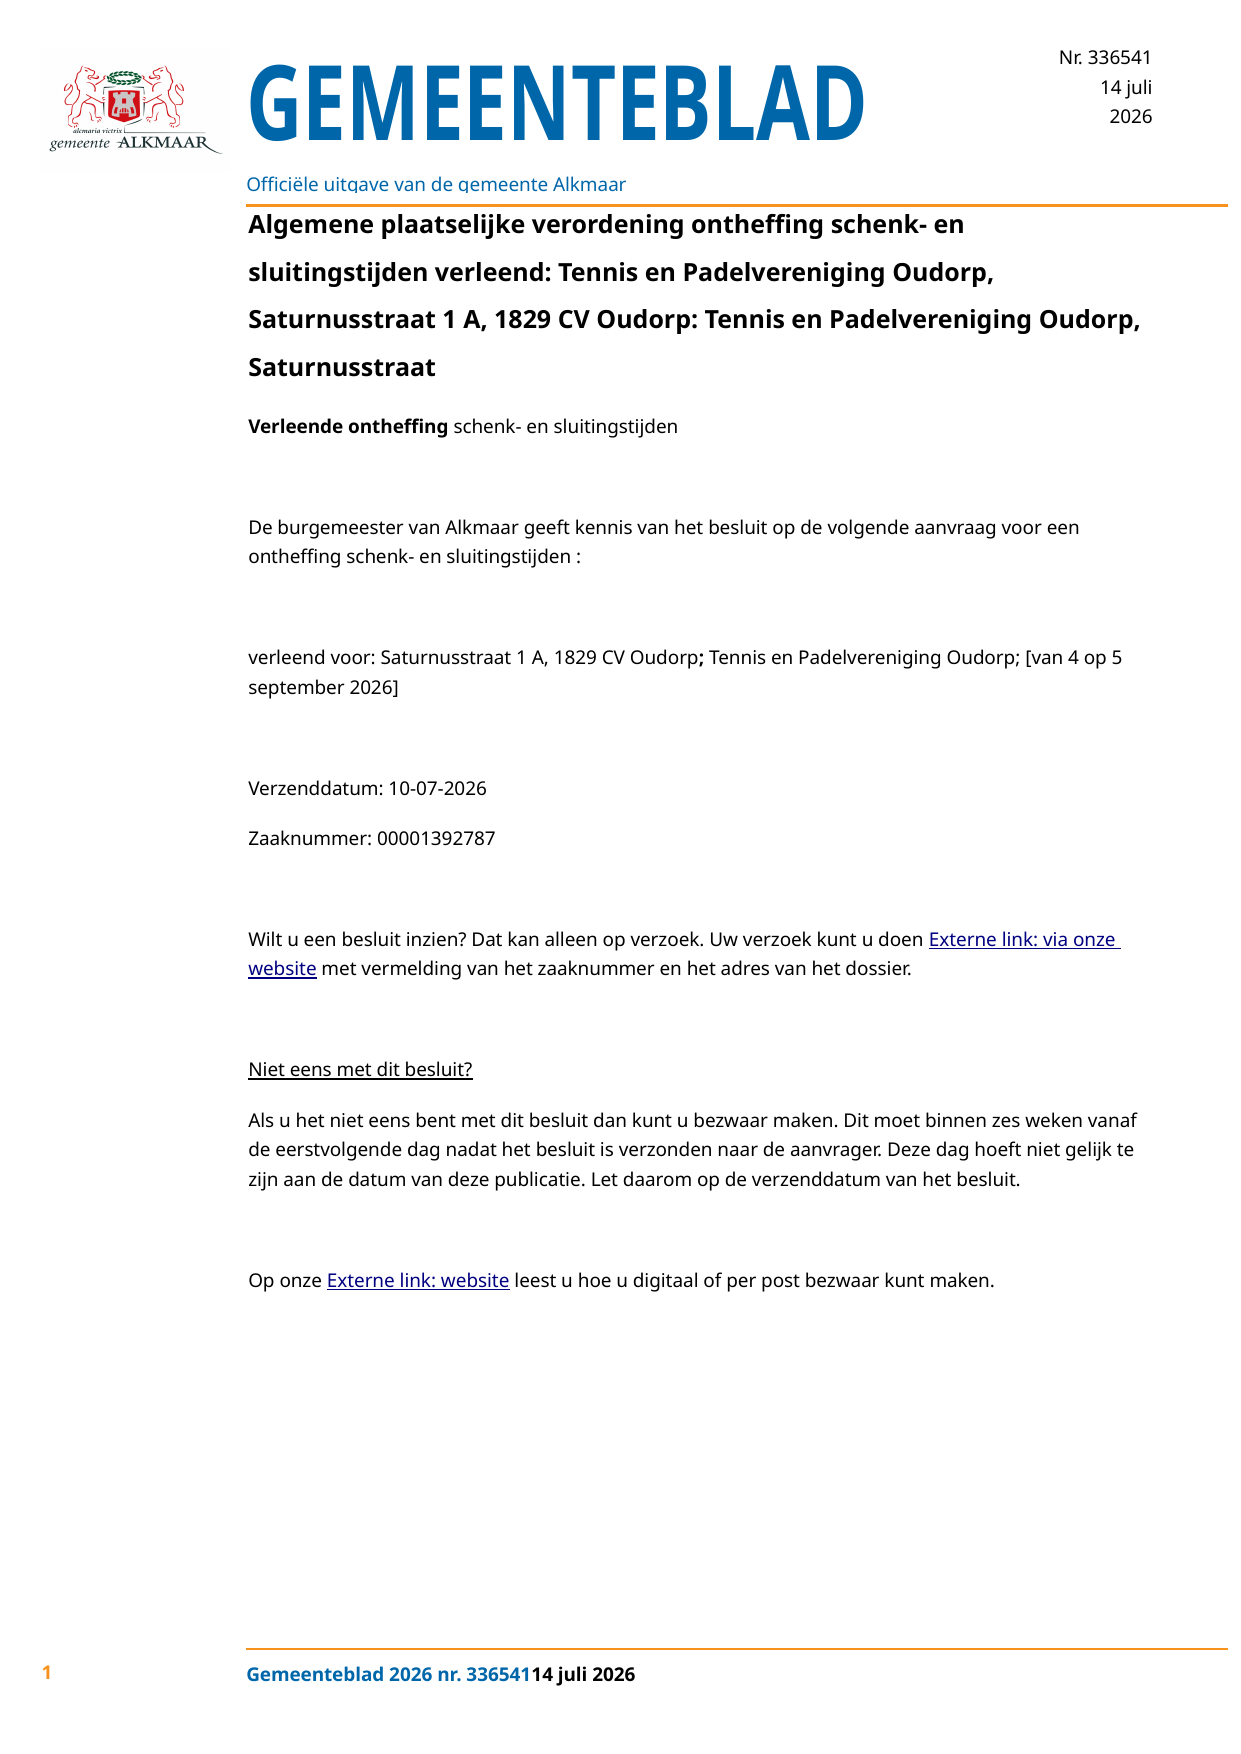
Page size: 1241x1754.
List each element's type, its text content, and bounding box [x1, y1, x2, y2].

text Algemene plaatselijke verordening ontheffing schenk- en sluitingstijden verleend: Tennis en Padelvereniging Oudorp, Saturnusstraat 1 A, 1829 CV Oudorp: Tennis en Padelvereniging Oudorp, Saturnusstraat [248, 207, 1152, 384]
text Verleende ontheffing schenk- en sluitingstijden [248, 413, 1152, 439]
text Zaaknummer: 00001392787 [248, 825, 1152, 851]
text verleend voor: Saturnusstraat 1 A, 1829 CV Oudorp; Tennis en Padelvereniging Oudorp; [van 4 op 5 september 2026] [248, 644, 1152, 700]
text Verzenddatum: 10-07-2026 [248, 775, 1152, 801]
text Niet eens met dit besluit? [248, 1056, 1152, 1082]
picture [41, 47, 231, 172]
text De burgemeester van Alkmaar geeft kennis van het besluit op de volgende aanvraag voor een ontheffing schenk- en sluitingstijden : [248, 514, 1152, 569]
text Als u het niet eens bent met dit besluit dan kunt u bezwaar maken. Dit moet binnen zes weken vanaf de eerstvolgende dag nadat het besluit is verzonden naar de aanvrager. Deze dag hoeft niet gelijk te zijn aan de datum van deze publicatie. Let daarom op de verzenddatum van het besluit. [248, 1107, 1152, 1192]
text Op onze Externe link: website leest u hoe u digitaal of per post bezwaar kunt maken. [248, 1267, 1152, 1293]
text Wilt u een besluit inzien? Dat kan alleen op verzoek. Uw verzoek kunt u doen Externe link: via onze website met vermelding van het zaaknummer en het adres van het dossier. [248, 926, 1152, 981]
